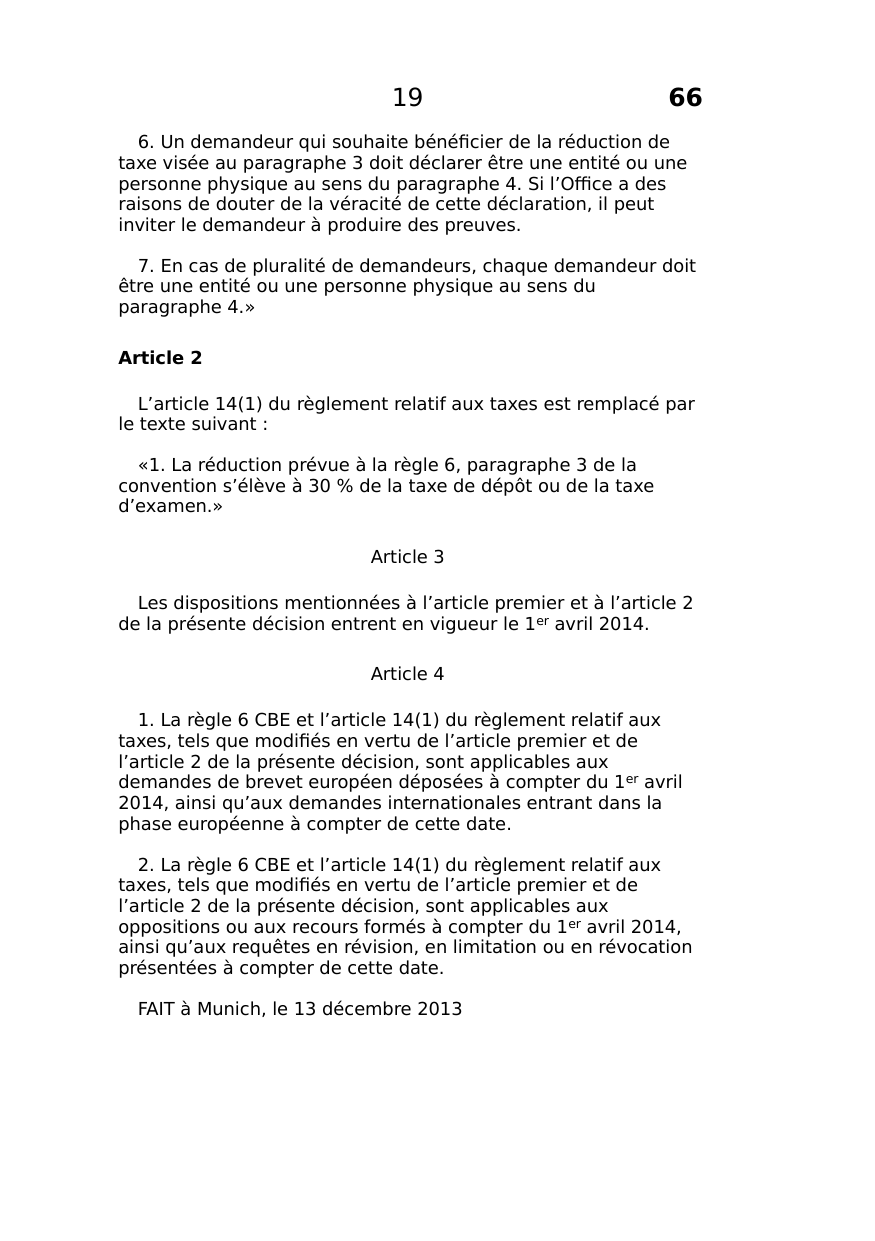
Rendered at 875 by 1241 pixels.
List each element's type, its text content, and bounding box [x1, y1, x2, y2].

text 2. La règle 6 CBE et l’article 14(1) du règlement relatif aux taxes, tels que modifiés en vertu de l’article premier et de l’article 2 de la présente décision, sont applicables aux oppositions ou aux recours formés à compter du 1er avril 2014, ainsi qu’aux requêtes en révision, en limitation ou en révocation présentées à compter de cette date. [118, 854, 703, 979]
text 7. En cas de pluralité de demandeurs, chaque demandeur doit être une entité ou une personne physique au sens du paragraphe 4.» [118, 256, 703, 318]
text FAIT à Munich, le 13 décembre 2013 [118, 999, 703, 1019]
text Les dispositions mentionnées à l’article premier et à l’article 2 de la présente décision entrent en vigueur le 1er avril 2014. [118, 593, 703, 634]
subtitle Article 4 [118, 664, 703, 685]
text 1. La règle 6 CBE et l’article 14(1) du règlement relatif aux taxes, tels que modifiés en vertu de l’article premier et de l’article 2 de la présente décision, sont applicables aux demandes de brevet européen déposées à compter du 1er avril 2014, ainsi qu’aux demandes internationales entrant dans la phase européenne à compter de cette date. [118, 710, 703, 834]
subtitle Article 3 [118, 547, 703, 568]
subtitle Article 2 [118, 348, 703, 368]
text «1. La réduction prévue à la règle 6, paragraphe 3 de la convention s’élève à 30 % de la taxe de dépôt ou de la taxe d’examen.» [118, 455, 703, 517]
text 6. Un demandeur qui souhaite bénéficier de la réduction de taxe visée au paragraphe 3 doit déclarer être une entité ou une personne physique au sens du paragraphe 4. Si l’Office a des raisons de douter de la véracité de cette déclaration, il peut inviter le demandeur à produire des preuves. [118, 132, 703, 236]
text L’article 14(1) du règlement relatif aux taxes est remplacé par le texte suivant : [118, 393, 703, 435]
